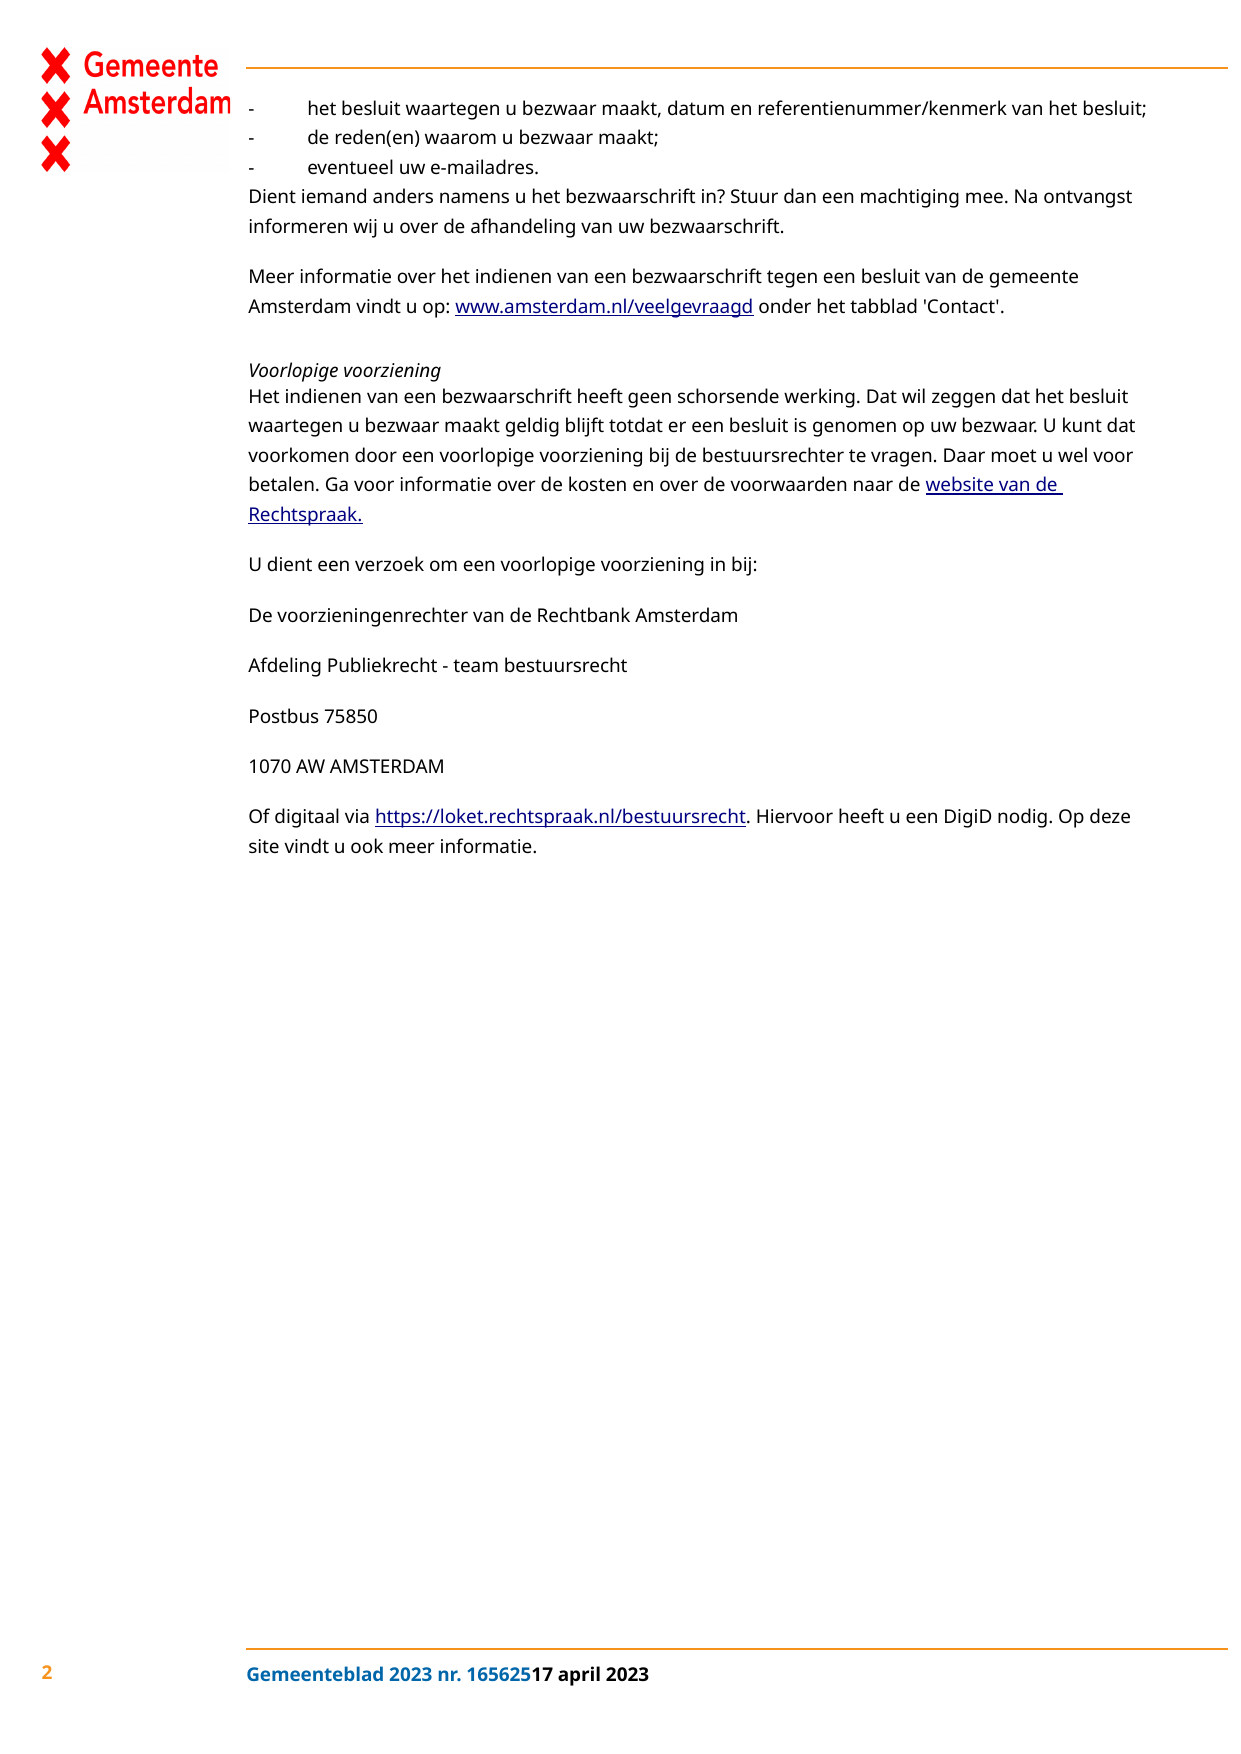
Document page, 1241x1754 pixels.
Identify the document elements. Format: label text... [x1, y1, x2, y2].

text Voorlopige voorziening [248, 357, 1152, 383]
text Het indienen van een bezwaarschrift heeft geen schorsende werking. Dat wil zeggen dat het besluit waartegen u bezwaar maakt geldig blijft totdat er een besluit is genomen op uw bezwaar. U kunt dat voorkomen door een voorlopige voorziening bij de bestuursrechter te vragen. Daar moet u wel voor betalen. Ga voor informatie over de kosten en over de voorwaarden naar de website van de Rechtspraak. [248, 383, 1152, 527]
list de reden(en) waarom u bezwaar maakt; [248, 124, 1152, 150]
text U dient een verzoek om een voorlopige voorziening in bij: [248, 552, 1152, 577]
text 1070 AW AMSTERDAM [248, 753, 1152, 779]
text Afdeling Publiekrecht - team bestuursrecht [248, 652, 1152, 678]
text Dient iemand anders namens u het bezwaarschrift in? Stuur dan een machtiging mee. Na ontvangst informeren wij u over de afhandeling van uw bezwaarschrift. [248, 183, 1152, 239]
text Meer informatie over het indienen van een bezwaarschrift tegen een besluit van de gemeente Amsterdam vindt u op: www.amsterdam.nl/veelgevraagd onder het tabblad 'Contact'. [248, 263, 1152, 319]
text Postbus 75850 [248, 703, 1152, 728]
text De voorzieningenrechter van de Rechtbank Amsterdam [248, 602, 1152, 628]
list het besluit waartegen u bezwaar maakt, datum en referentienummer/kenmerk van het besluit; [248, 95, 1152, 121]
text Of digitaal via https://loket.rechtspraak.nl/bestuursrecht. Hiervoor heeft u een DigiD nodig. Op deze site vindt u ook meer informatie. [248, 804, 1152, 859]
list eventueel uw e-mailadres. [248, 154, 1152, 180]
picture [41, 47, 231, 172]
